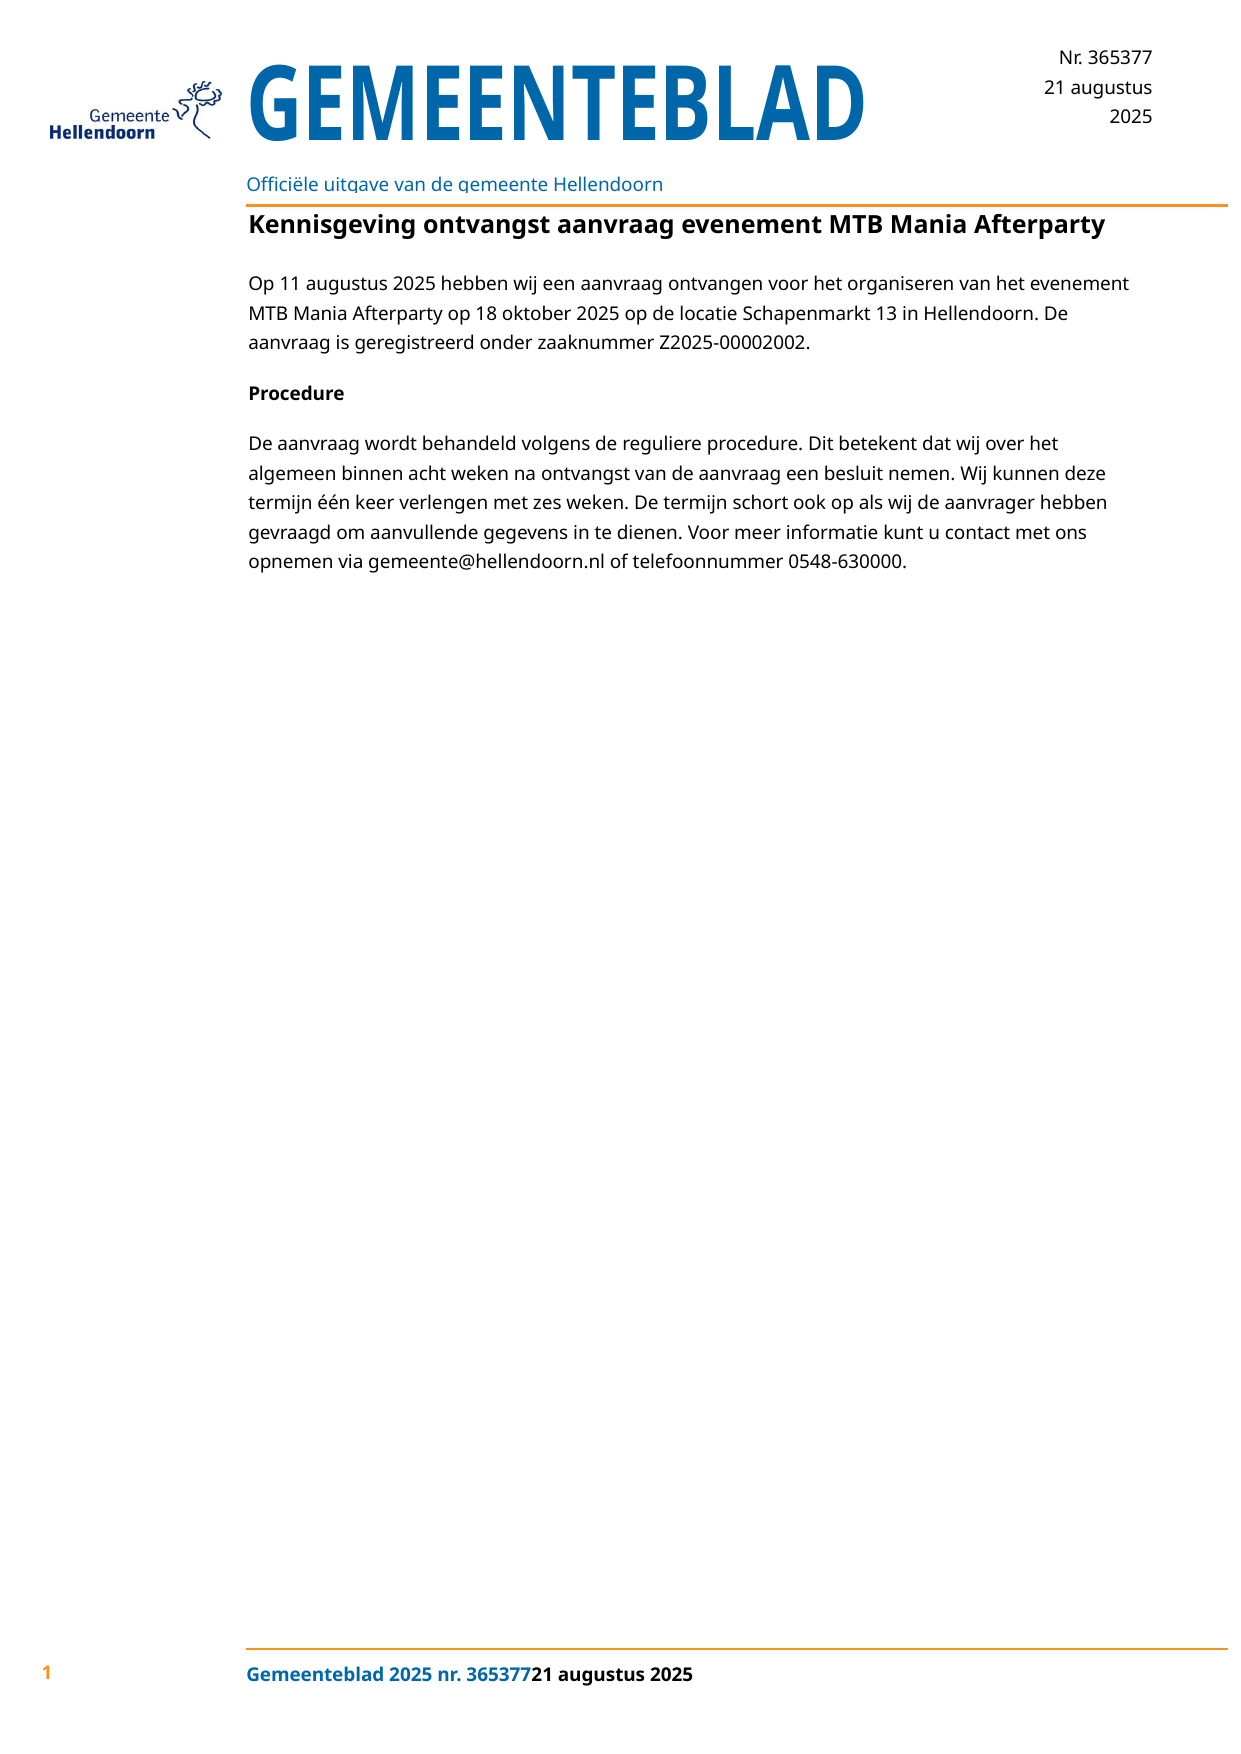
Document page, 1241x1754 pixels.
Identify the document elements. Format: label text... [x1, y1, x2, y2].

text Kennisgeving ontvangst aanvraag evenement MTB Mania Afterparty [248, 207, 1152, 241]
text Op 11 augustus 2025 hebben wij een aanvraag ontvangen voor het organiseren van het evenement MTB Mania Afterparty op 18 oktober 2025 op de locatie Schapenmarkt 13 in Hellendoorn. De aanvraag is geregistreerd onder zaaknummer Z2025-00002002. [248, 270, 1152, 355]
text Procedure [248, 380, 1152, 406]
text De aanvraag wordt behandeld volgens de reguliere procedure. Dit betekent dat wij over het algemeen binnen acht weken na ontvangst van de aanvraag een besluit nemen. Wij kunnen deze termijn één keer verlengen met zes weken. De termijn schort ook op als wij de aanvrager hebben gevraagd om aanvullende gegevens in te dienen. Voor meer informatie kunt u contact met ons opnemen via gemeente@hellendoorn.nl of telefoonnummer 0548-630000. [248, 430, 1152, 574]
picture [41, 47, 231, 172]
